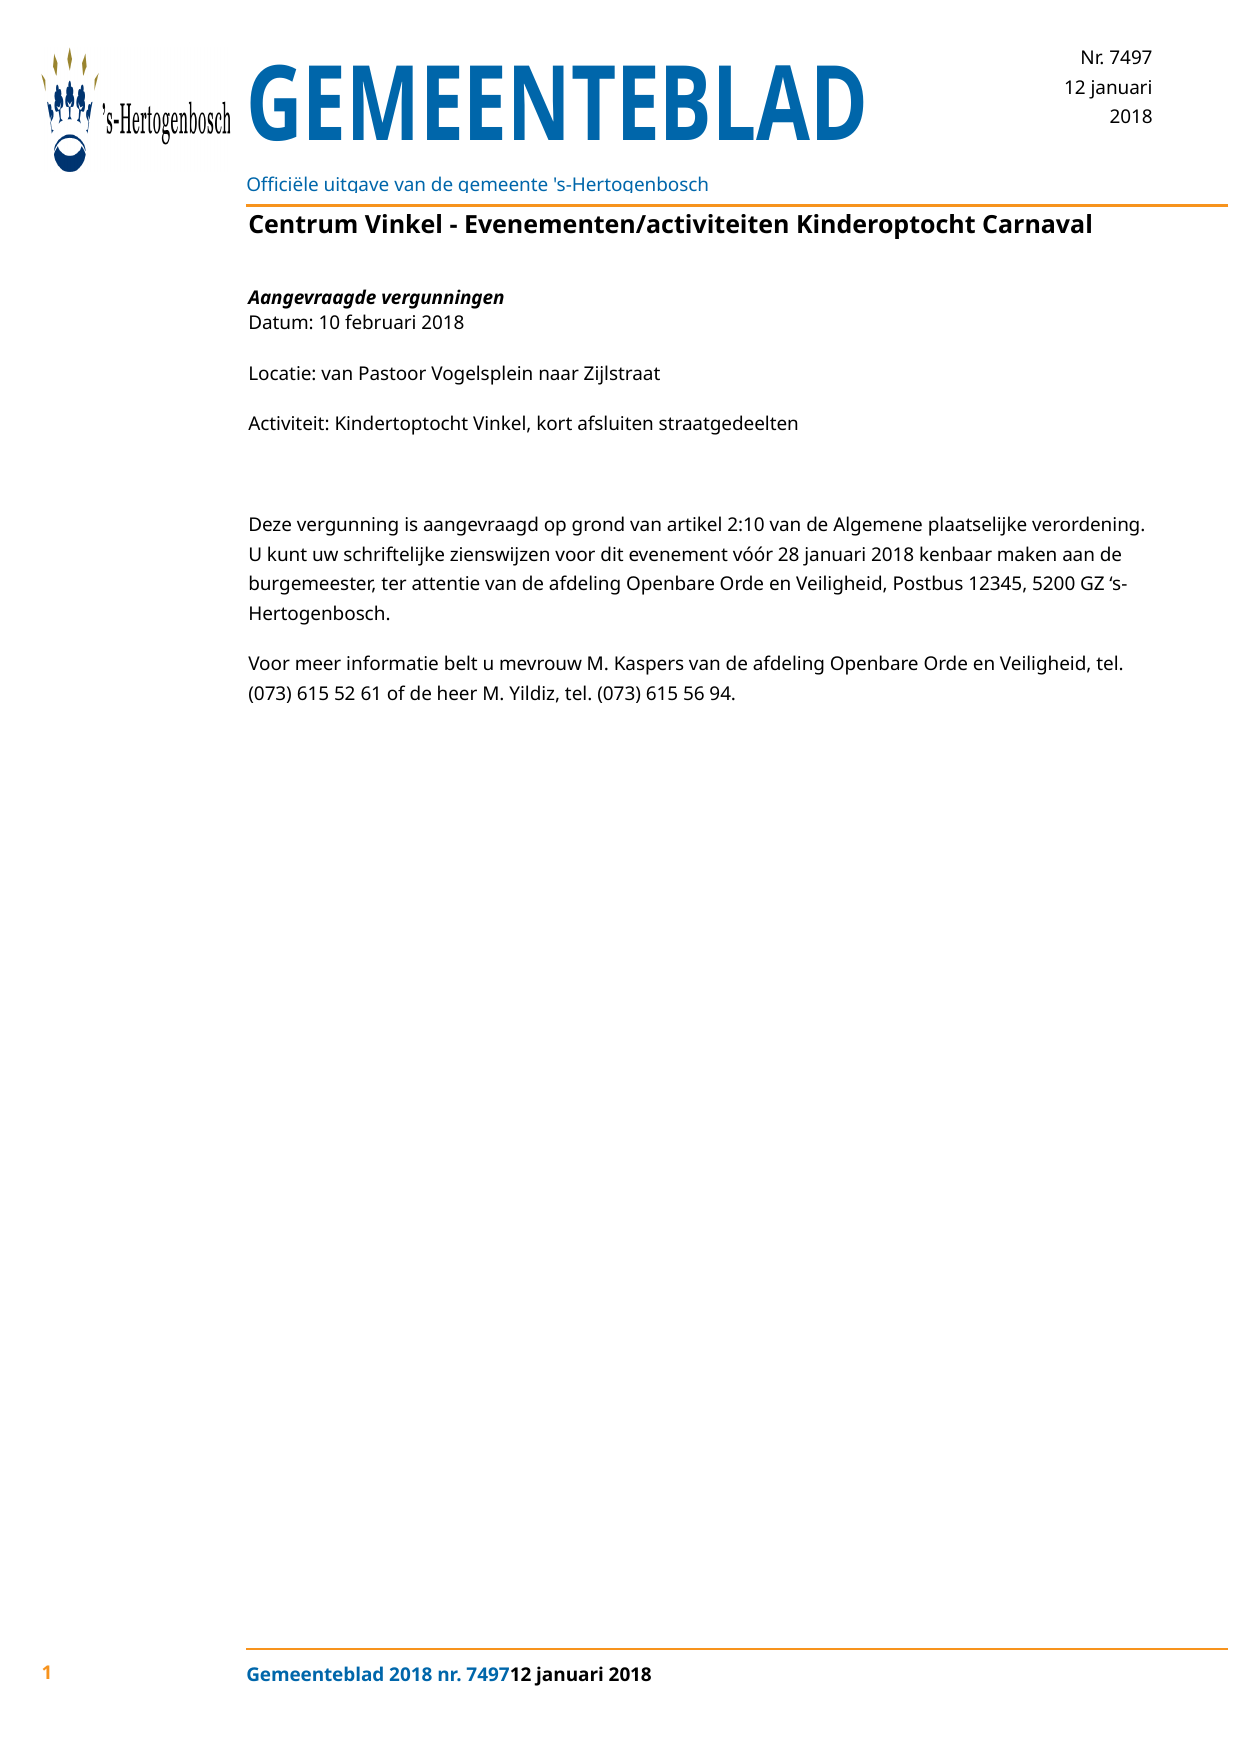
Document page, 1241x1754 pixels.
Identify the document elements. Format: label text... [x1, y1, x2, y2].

text Locatie: van Pastoor Vogelsplein naar Zijlstraat [248, 360, 1152, 386]
text Centrum Vinkel - Evenementen/activiteiten Kinderoptocht Carnaval [248, 207, 1152, 241]
text Aangevraagde vergunningen [248, 284, 1152, 309]
text Deze vergunning is aangevraagd op grond van artikel 2:10 van de Algemene plaatselijke verordening. U kunt uw schriftelijke zienswijzen voor dit evenement vóór 28 januari 2018 kenbaar maken aan de burgemeester, ter attentie van de afdeling Openbare Orde en Veiligheid, Postbus 12345, 5200 GZ ‘s-Hertogenbosch. [248, 511, 1152, 626]
text Datum: 10 februari 2018 [248, 309, 1152, 335]
picture [41, 47, 231, 172]
text Activiteit: Kindertoptocht Vinkel, kort afsluiten straatgedeelten [248, 410, 1152, 436]
text Voor meer informatie belt u mevrouw M. Kaspers van de afdeling Openbare Orde en Veiligheid, tel. (073) 615 52 61 of de heer M. Yildiz, tel. (073) 615 56 94. [248, 650, 1152, 706]
